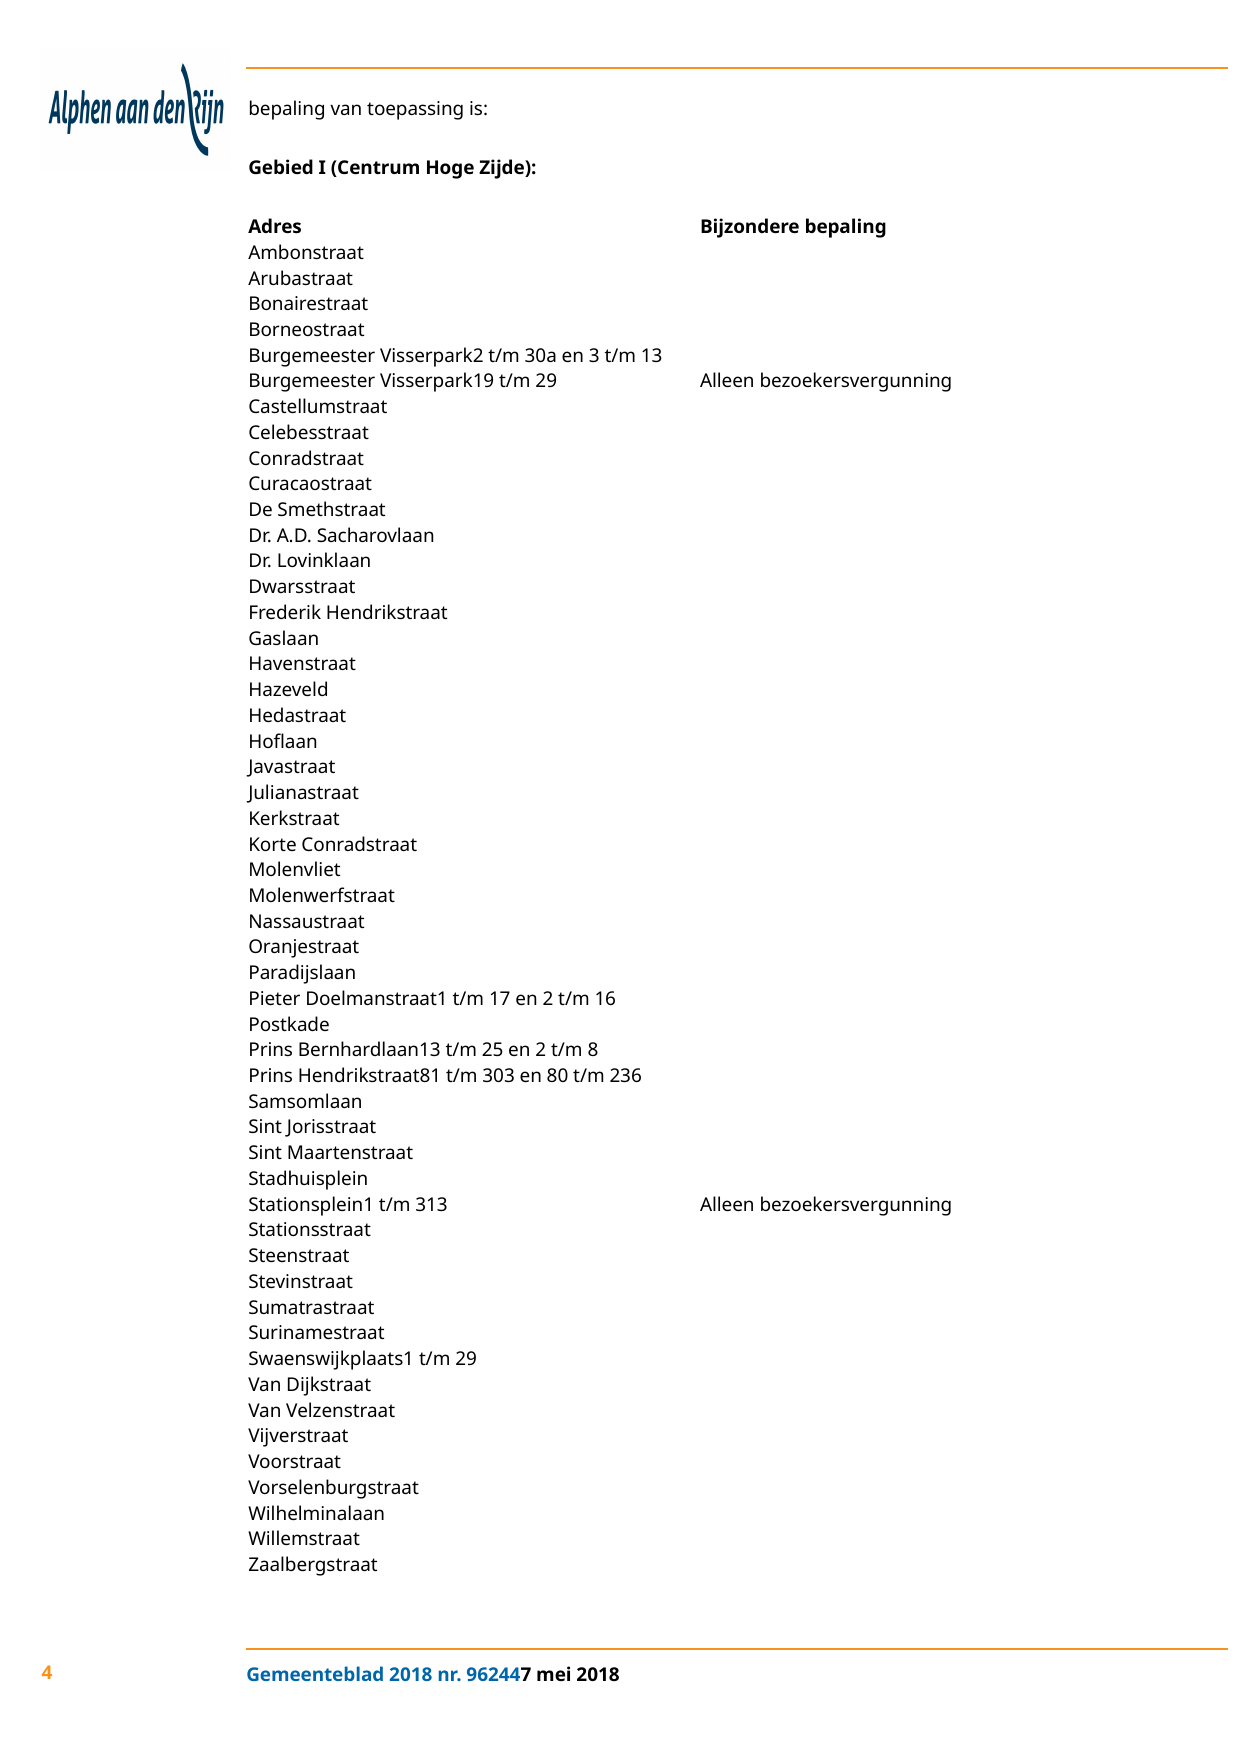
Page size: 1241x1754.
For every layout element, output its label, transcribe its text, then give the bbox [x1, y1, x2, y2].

table_cell [700, 856, 1152, 882]
table_cell Pieter Doelmanstraat1 t/m 17 en 2 t/m 16 [248, 985, 700, 1011]
table_cell Kerkstraat [248, 805, 700, 831]
table_header Bijzondere bepaling [700, 213, 1152, 239]
table_cell Nassaustraat [248, 908, 700, 934]
table_cell Burgemeester Visserpark2 t/m 30a en 3 t/m 13 [248, 342, 700, 368]
table_cell [700, 1525, 1152, 1551]
table_cell [700, 779, 1152, 805]
table_cell Arubastraat [248, 265, 700, 290]
table_cell Oranjestraat [248, 934, 700, 959]
table_cell [700, 1551, 1152, 1577]
table_cell Dr. A.D. Sacharovlaan [248, 522, 700, 548]
table_cell Van Dijkstraat [248, 1371, 700, 1397]
table_cell [700, 959, 1152, 985]
table_cell Molenvliet [248, 856, 700, 882]
table_cell Surinamestraat [248, 1320, 700, 1345]
table_cell Prins Hendrikstraat81 t/m 303 en 80 t/m 236 [248, 1062, 700, 1088]
table_cell Borneostraat [248, 316, 700, 342]
table_cell Hoflaan [248, 728, 700, 753]
table_cell [700, 1474, 1152, 1500]
table_cell [700, 676, 1152, 702]
table_cell [700, 496, 1152, 522]
table_cell Zaalbergstraat [248, 1551, 700, 1577]
table_cell [700, 1397, 1152, 1422]
table_cell Celebesstraat [248, 419, 700, 445]
table_cell [700, 574, 1152, 599]
table_cell [700, 393, 1152, 419]
table_cell [700, 290, 1152, 316]
table_cell Havenstraat [248, 651, 700, 676]
table_cell Julianastraat [248, 779, 700, 805]
table_cell [700, 1062, 1152, 1088]
table_cell [700, 1345, 1152, 1371]
table_cell Frederik Hendrikstraat [248, 599, 700, 625]
table_cell Sumatrastraat [248, 1294, 700, 1319]
table_cell Burgemeester Visserpark19 t/m 29 [248, 368, 700, 393]
table_cell Molenwerfstraat [248, 882, 700, 908]
table_cell [700, 548, 1152, 573]
table_cell [700, 316, 1152, 342]
table_cell Prins Bernhardlaan13 t/m 25 en 2 t/m 8 [248, 1037, 700, 1062]
picture [41, 47, 231, 172]
text Gebied I (Centrum Hoge Zijde): [248, 154, 1152, 180]
table_cell [700, 1448, 1152, 1474]
table_cell [700, 908, 1152, 934]
table_cell Vorselenburgstraat [248, 1474, 700, 1500]
table_cell [700, 702, 1152, 728]
table_cell Bonairestraat [248, 290, 700, 316]
table_cell [700, 1371, 1152, 1397]
table_cell Dwarsstraat [248, 574, 700, 599]
table_cell Alleen bezoekersvergunning [700, 1191, 1152, 1217]
table_cell Vijverstraat [248, 1423, 700, 1448]
table_cell [700, 651, 1152, 676]
table_cell Castellumstraat [248, 393, 700, 419]
table_cell [700, 805, 1152, 831]
text bepaling van toepassing is: [248, 95, 1152, 121]
table_cell Voorstraat [248, 1448, 700, 1474]
table_cell Dr. Lovinklaan [248, 548, 700, 573]
table_cell [700, 239, 1152, 265]
table_cell [700, 471, 1152, 496]
table_cell [700, 934, 1152, 959]
table_cell Curacaostraat [248, 471, 700, 496]
table_cell Korte Conradstraat [248, 831, 700, 856]
table_cell De Smethstraat [248, 496, 700, 522]
table_cell Hedastraat [248, 702, 700, 728]
table_cell [700, 1268, 1152, 1294]
table_cell [700, 831, 1152, 856]
table_cell [700, 728, 1152, 753]
table_cell [700, 445, 1152, 471]
table_cell Samsomlaan [248, 1088, 700, 1114]
table_cell Steenstraat [248, 1243, 700, 1268]
table_cell [700, 1165, 1152, 1191]
table_cell [700, 754, 1152, 779]
table_cell Swaenswijkplaats1 t/m 29 [248, 1345, 700, 1371]
table_cell [700, 265, 1152, 290]
table_cell Willemstraat [248, 1525, 700, 1551]
table_cell [700, 1243, 1152, 1268]
table_cell [700, 625, 1152, 651]
table_cell Sint Maartenstraat [248, 1140, 700, 1165]
table_cell [700, 1140, 1152, 1165]
table_cell [700, 1217, 1152, 1242]
table_cell [700, 1088, 1152, 1114]
table_cell Stationsplein1 t/m 313 [248, 1191, 700, 1217]
table_cell [700, 342, 1152, 368]
table_cell [700, 1500, 1152, 1525]
table_cell Javastraat [248, 754, 700, 779]
table_header Adres [248, 213, 700, 239]
table_cell [700, 1114, 1152, 1139]
table_cell Conradstraat [248, 445, 700, 471]
table_cell [700, 522, 1152, 548]
table_cell [700, 1423, 1152, 1448]
table_cell [700, 419, 1152, 445]
table_cell [700, 1037, 1152, 1062]
table_cell [700, 599, 1152, 625]
table_cell [700, 1294, 1152, 1319]
table_cell Paradijslaan [248, 959, 700, 985]
table_cell Stationsstraat [248, 1217, 700, 1242]
table_cell Stevinstraat [248, 1268, 700, 1294]
table_cell Hazeveld [248, 676, 700, 702]
table_cell [700, 985, 1152, 1011]
table_cell Sint Jorisstraat [248, 1114, 700, 1139]
table_cell Alleen bezoekersvergunning [700, 368, 1152, 393]
table_cell Ambonstraat [248, 239, 700, 265]
table_cell [700, 1011, 1152, 1037]
table_cell Postkade [248, 1011, 700, 1037]
table_cell Stadhuisplein [248, 1165, 700, 1191]
table_cell Wilhelminalaan [248, 1500, 700, 1525]
table_cell [700, 882, 1152, 908]
table_cell Gaslaan [248, 625, 700, 651]
table_cell [700, 1320, 1152, 1345]
table_cell Van Velzenstraat [248, 1397, 700, 1422]
